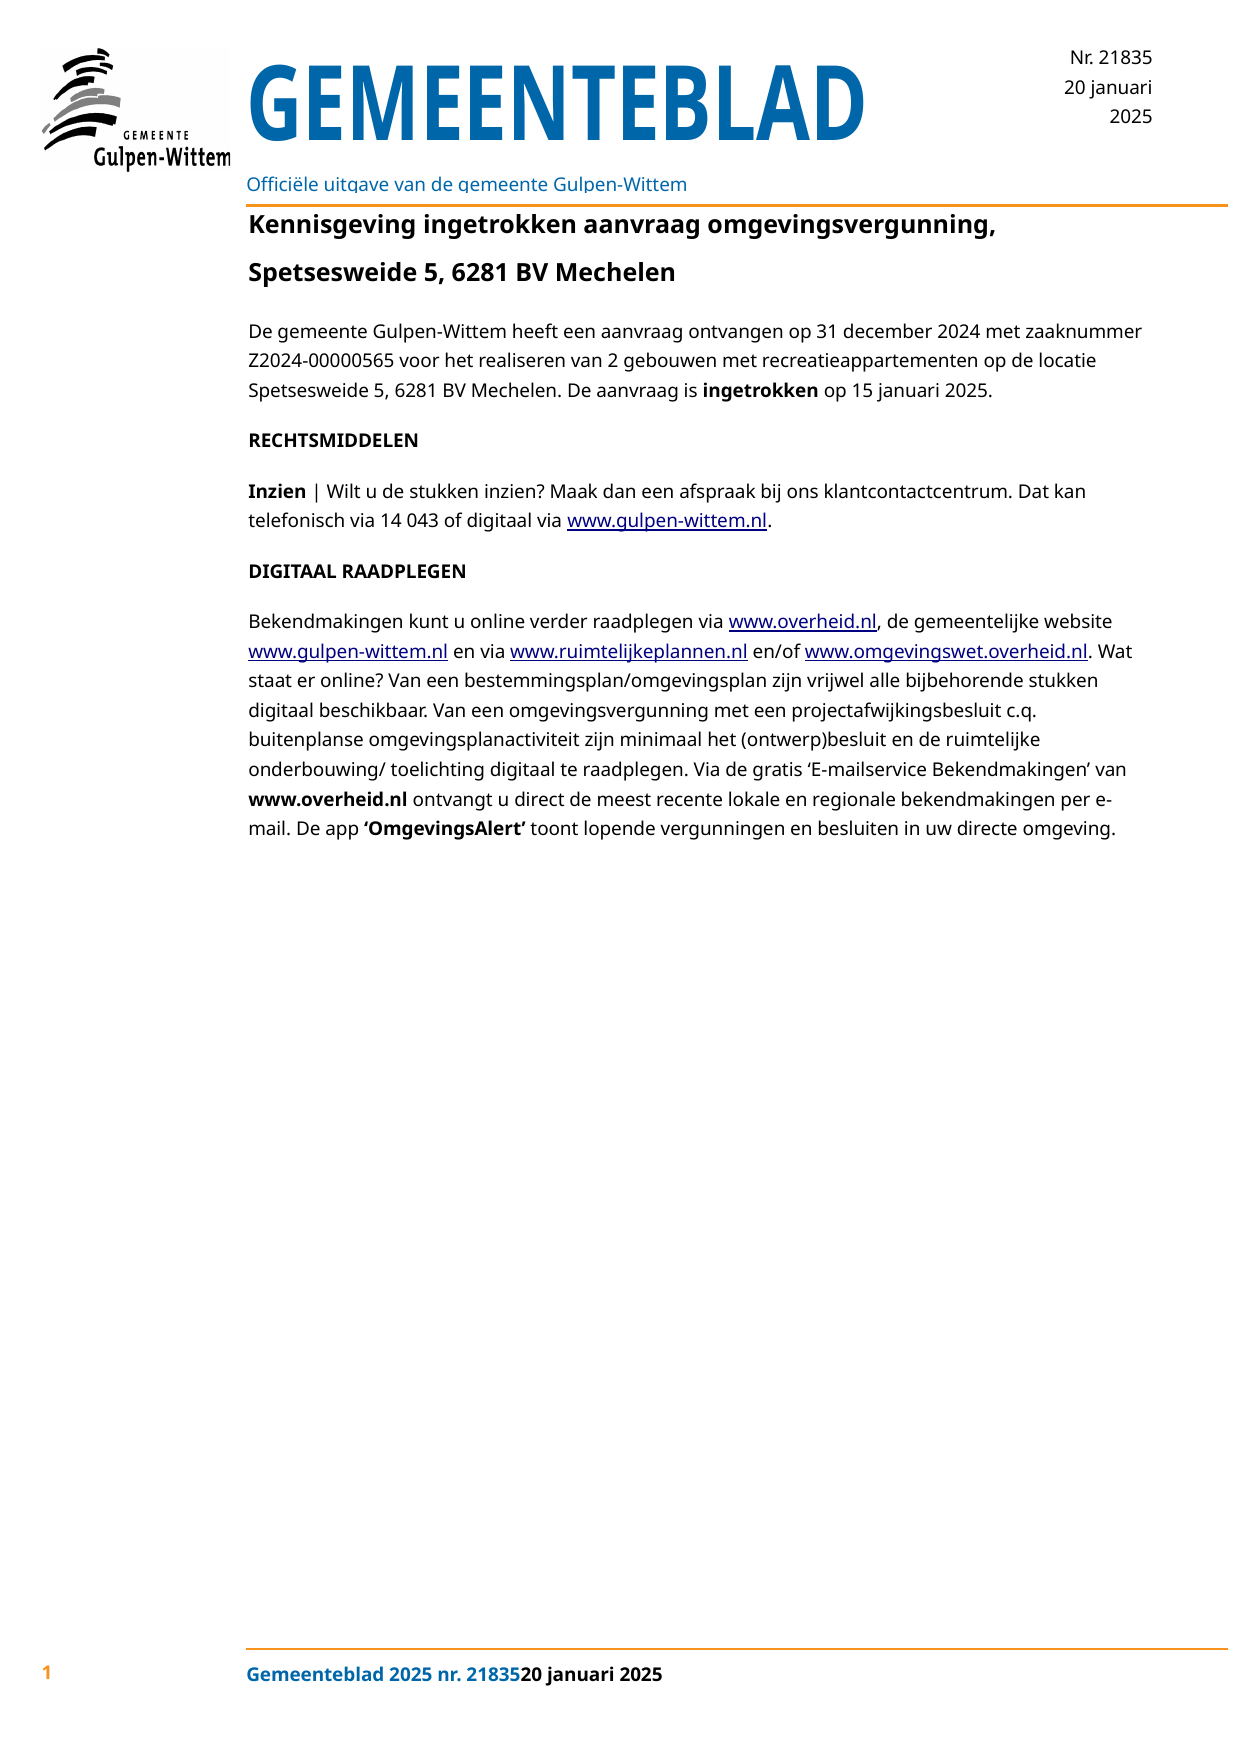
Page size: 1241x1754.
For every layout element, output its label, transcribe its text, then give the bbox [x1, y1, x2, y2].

text De gemeente Gulpen-Wittem heeft een aanvraag ontvangen op 31 december 2024 met zaaknummer Z2024-00000565 voor het realiseren van 2 gebouwen met recreatieappartementen op de locatie Spetsesweide 5, 6281 BV Mechelen. De aanvraag is ingetrokken op 15 januari 2025. [248, 318, 1152, 403]
text Bekendmakingen kunt u online verder raadplegen via www.overheid.nl, de gemeentelijke website www.gulpen-wittem.nl en via www.ruimtelijkeplannen.nl en/of www.omgevingswet.overheid.nl. Wat staat er online? Van een bestemmingsplan/omgevingsplan zijn vrijwel alle bijbehorende stukken digitaal beschikbaar. Van een omgevingsvergunning met een projectafwijkingsbesluit c.q. buitenplanse omgevingsplanactiviteit zijn minimaal het (ontwerp)besluit en de ruimtelijke onderbouwing/ toelichting digitaal te raadplegen. Via de gratis ‘E-mailservice Bekendmakingen’ van www.overheid.nl ontvangt u direct de meest recente lokale en regionale bekendmakingen per e-mail. De app ‘OmgevingsAlert’ toont lopende vergunningen en besluiten in uw directe omgeving. [248, 608, 1152, 841]
text Inzien | Wilt u de stukken inzien? Maak dan een afspraak bij ons klantcontactcentrum. Dat kan telefonisch via 14 043 of digitaal via www.gulpen-wittem.nl. [248, 478, 1152, 533]
text DIGITAAL RAADPLEGEN [248, 558, 1152, 584]
picture [41, 47, 231, 172]
text RECHTSMIDDELEN [248, 427, 1152, 453]
text Kennisgeving ingetrokken aanvraag omgevingsvergunning, Spetsesweide 5, 6281 BV Mechelen [248, 207, 1152, 288]
